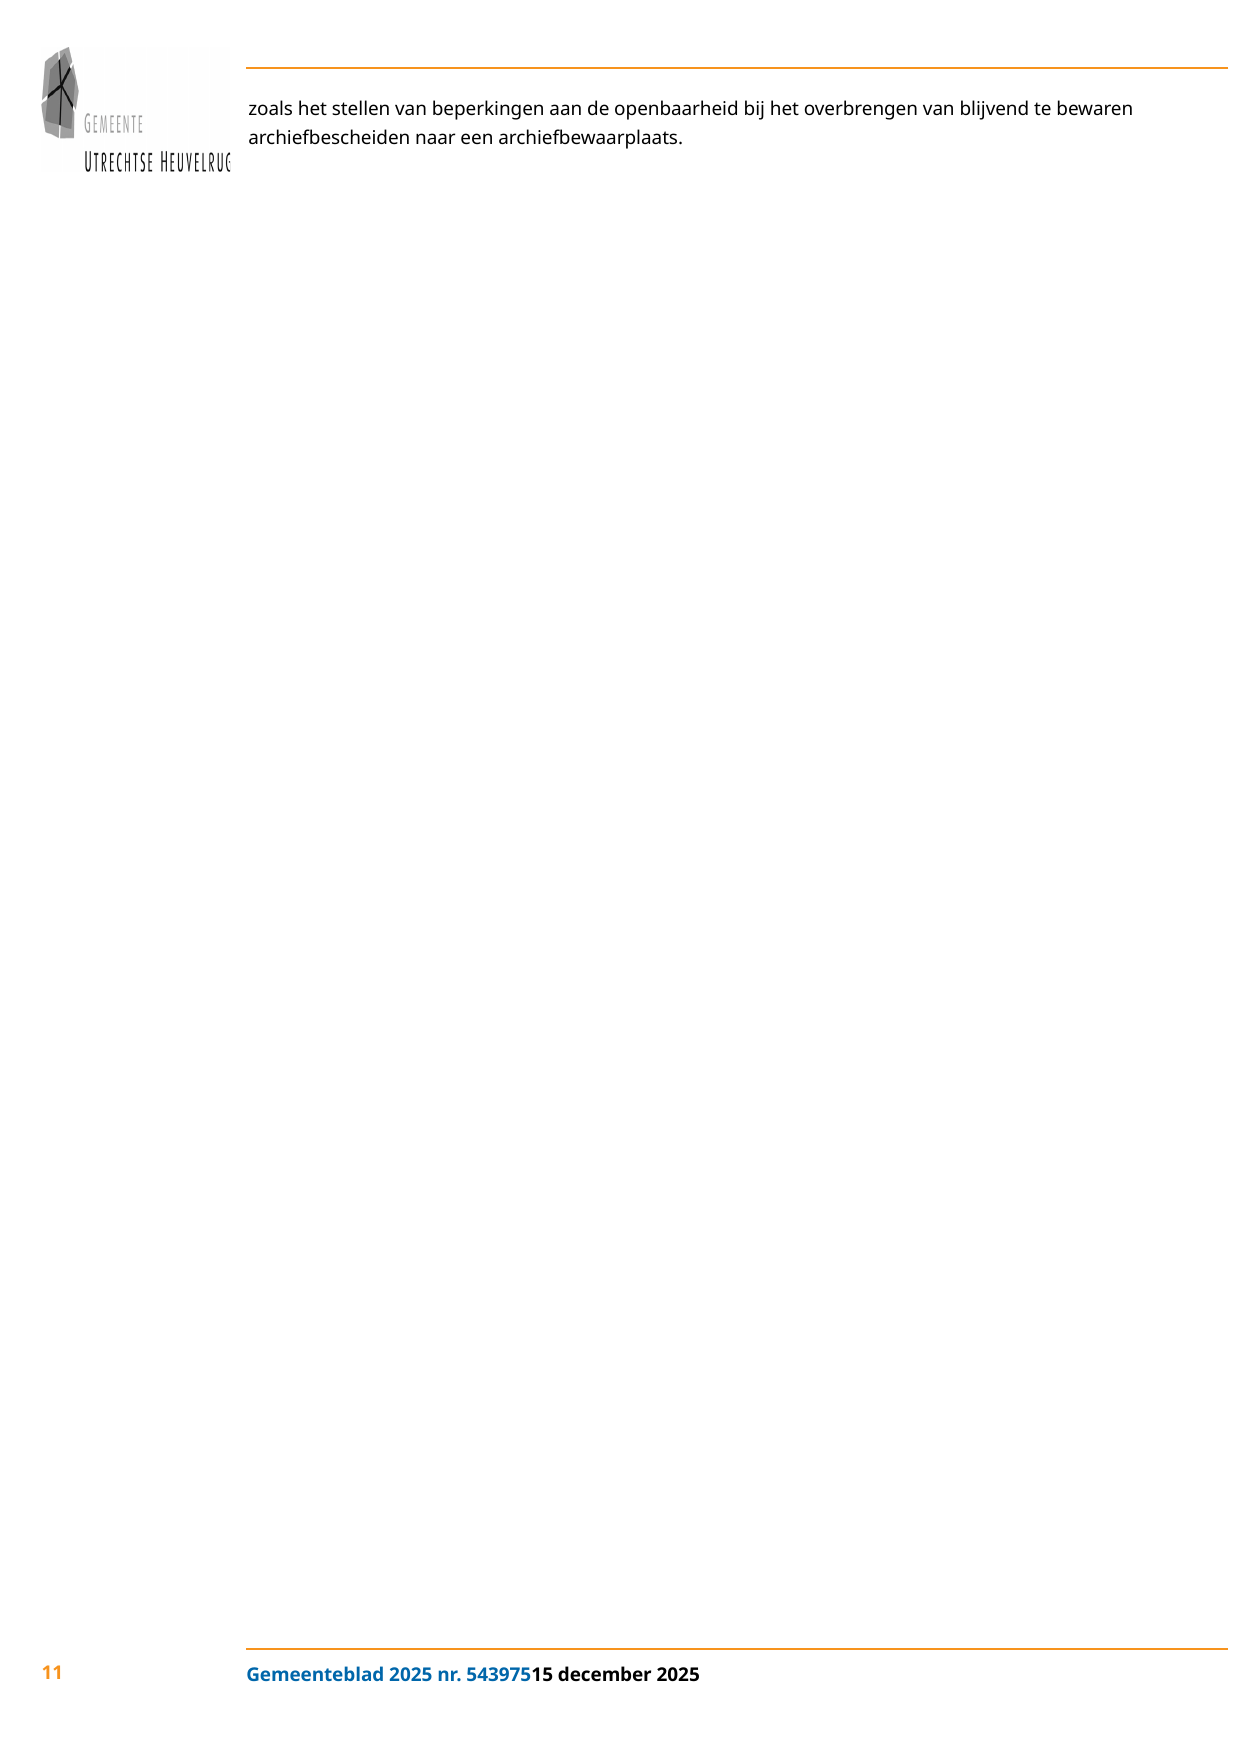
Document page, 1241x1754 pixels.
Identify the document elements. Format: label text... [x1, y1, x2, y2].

text zoals het stellen van beperkingen aan de openbaarheid bij het overbrengen van blijvend te bewaren archiefbescheiden naar een archiefbewaarplaats. [248, 95, 1152, 150]
picture [41, 47, 231, 172]
